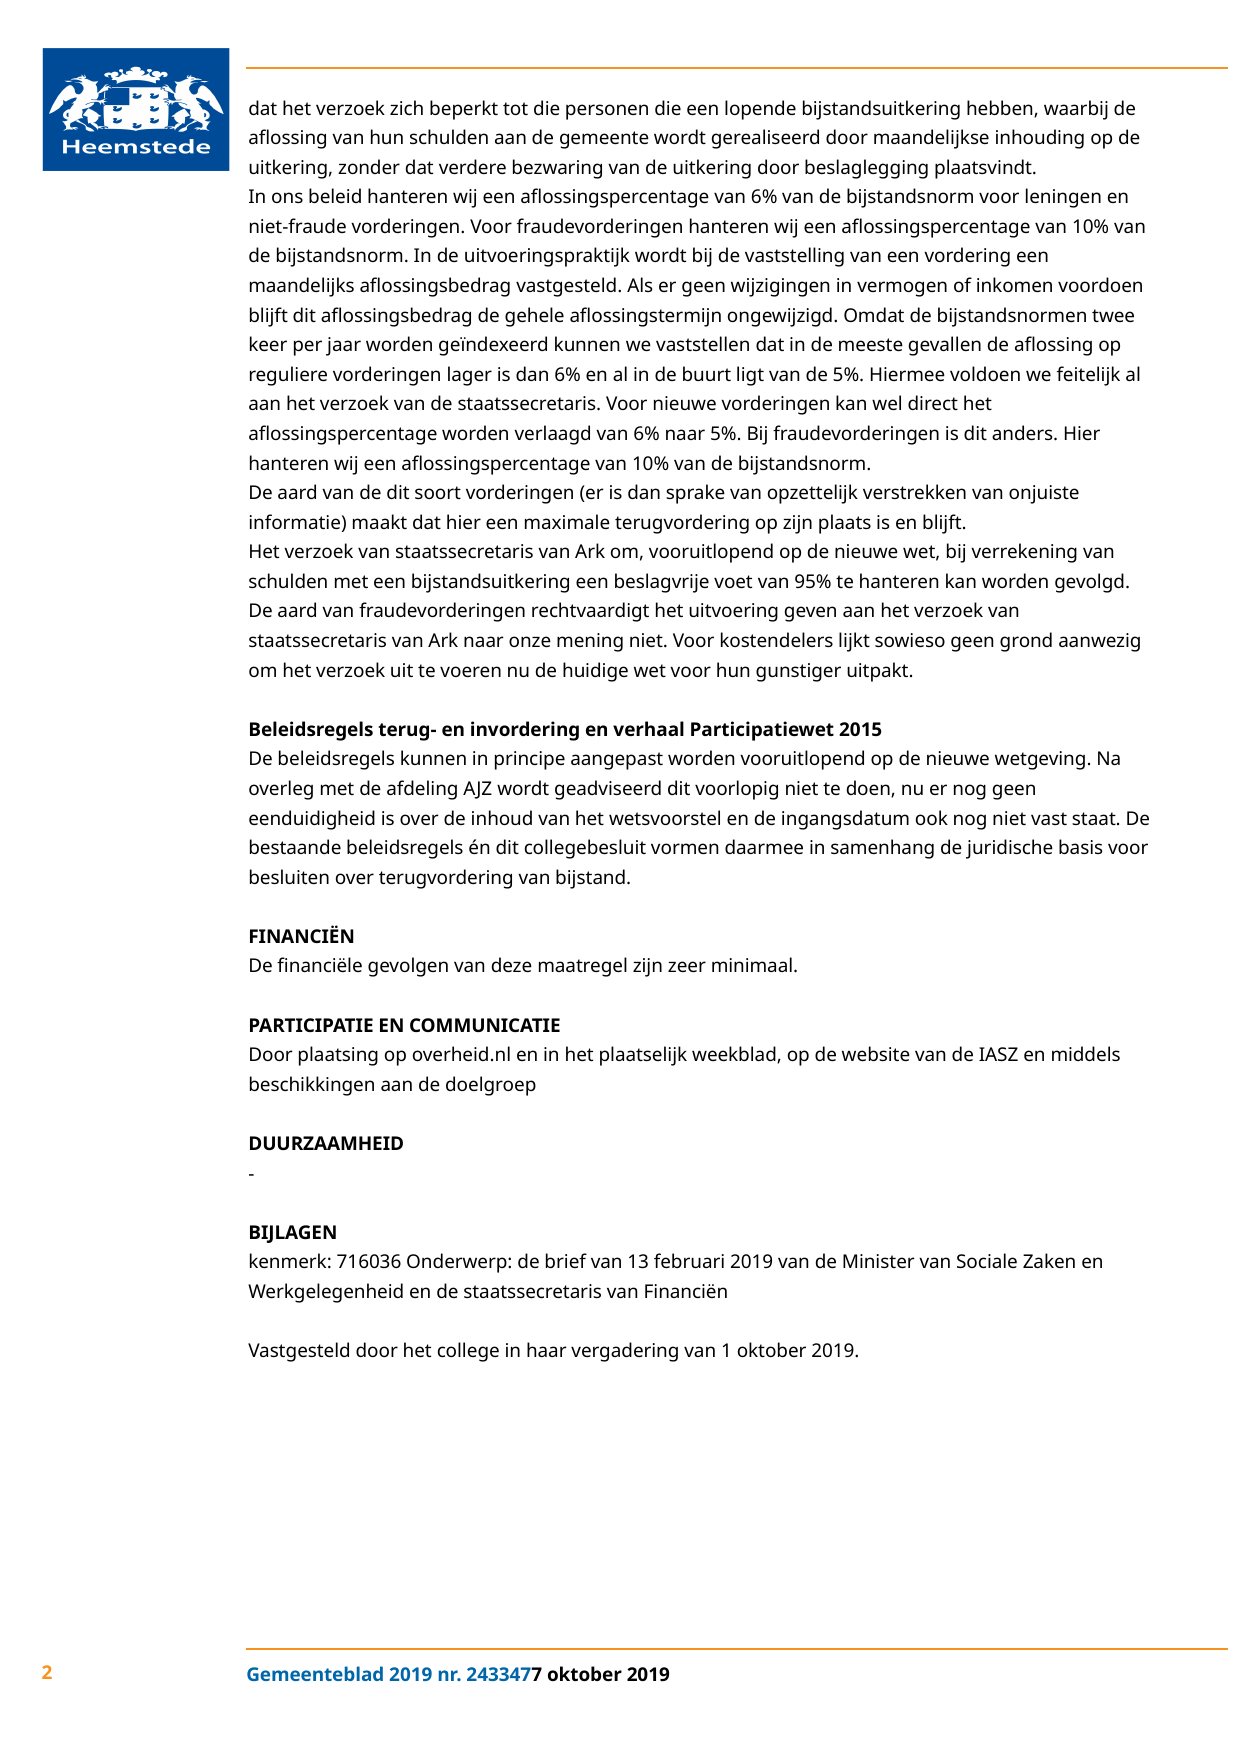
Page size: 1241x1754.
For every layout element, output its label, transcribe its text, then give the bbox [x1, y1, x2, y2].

text kenmerk: 716036 Onderwerp: de brief van 13 februari 2019 van de Minister van Sociale Zaken en Werkgelegenheid en de staatssecretaris van Financiën [248, 1248, 1152, 1304]
text dat het verzoek zich beperkt tot die personen die een lopende bijstandsuitkering hebben, waarbij de aflossing van hun schulden aan de gemeente wordt gerealiseerd door maandelijkse inhouding op de uitkering, zonder dat verdere bezwaring van de uitkering door beslaglegging plaatsvindt. [248, 95, 1152, 180]
picture [41, 47, 231, 172]
text FINANCIËN [248, 923, 1152, 949]
text Het verzoek van staatssecretaris van Ark om, vooruitlopend op de nieuwe wet, bij verrekening van schulden met een bijstandsuitkering een beslagvrije voet van 95% te hanteren kan worden gevolgd. De aard van fraudevorderingen rechtvaardigt het uitvoering geven aan het verzoek van staatssecretaris van Ark naar onze mening niet. Voor kostendelers lijkt sowieso geen grond aanwezig om het verzoek uit te voeren nu de huidige wet voor hun gunstiger uitpakt. [248, 538, 1152, 683]
text DUURZAAMHEID [248, 1130, 1152, 1156]
text Door plaatsing op overheid.nl en in het plaatselijk weekblad, op de website van de IASZ en middels beschikkingen aan de doelgroep [248, 1041, 1152, 1097]
text De financiële gevolgen van deze maatregel zijn zeer minimaal. [248, 953, 1152, 978]
text Beleidsregels terug- en invordering en verhaal Participatiewet 2015 [248, 716, 1152, 742]
text De beleidsregels kunnen in principe aangepast worden vooruitlopend op de nieuwe wetgeving. Na overleg met de afdeling AJZ wordt geadviseerd dit voorlopig niet te doen, nu er nog geen eenduidigheid is over de inhoud van het wetsvoorstel en de ingangsdatum ook nog niet vast staat. De bestaande beleidsregels én dit collegebesluit vormen daarmee in samenhang de juridische basis voor besluiten over terugvordering van bijstand. [248, 746, 1152, 890]
text - [248, 1160, 1152, 1186]
text In ons beleid hanteren wij een aflossingspercentage van 6% van de bijstandsnorm voor leningen en niet-fraude vorderingen. Voor fraudevorderingen hanteren wij een aflossingspercentage van 10% van de bijstandsnorm. In de uitvoeringspraktijk wordt bij de vaststelling van een vordering een maandelijks aflossingsbedrag vastgesteld. Als er geen wijzigingen in vermogen of inkomen voordoen blijft dit aflossingsbedrag de gehele aflossingstermijn ongewijzigd. Omdat de bijstandsnormen twee keer per jaar worden geïndexeerd kunnen we vaststellen dat in de meeste gevallen de aflossing op reguliere vorderingen lager is dan 6% en al in de buurt ligt van de 5%. Hiermee voldoen we feitelijk al aan het verzoek van de staatssecretaris. Voor nieuwe vorderingen kan wel direct het aflossingspercentage worden verlaagd van 6% naar 5%. Bij fraudevorderingen is dit anders. Hier hanteren wij een aflossingspercentage van 10% van de bijstandsnorm. [248, 183, 1152, 476]
text BIJLAGEN [248, 1219, 1152, 1245]
text Vastgesteld door het college in haar vergadering van 1 oktober 2019. [248, 1337, 1152, 1363]
text De aard van de dit soort vorderingen (er is dan sprake van opzettelijk verstrekken van onjuiste informatie) maakt dat hier een maximale terugvordering op zijn plaats is en blijft. [248, 479, 1152, 535]
text PARTICIPATIE EN COMMUNICATIE [248, 1012, 1152, 1038]
